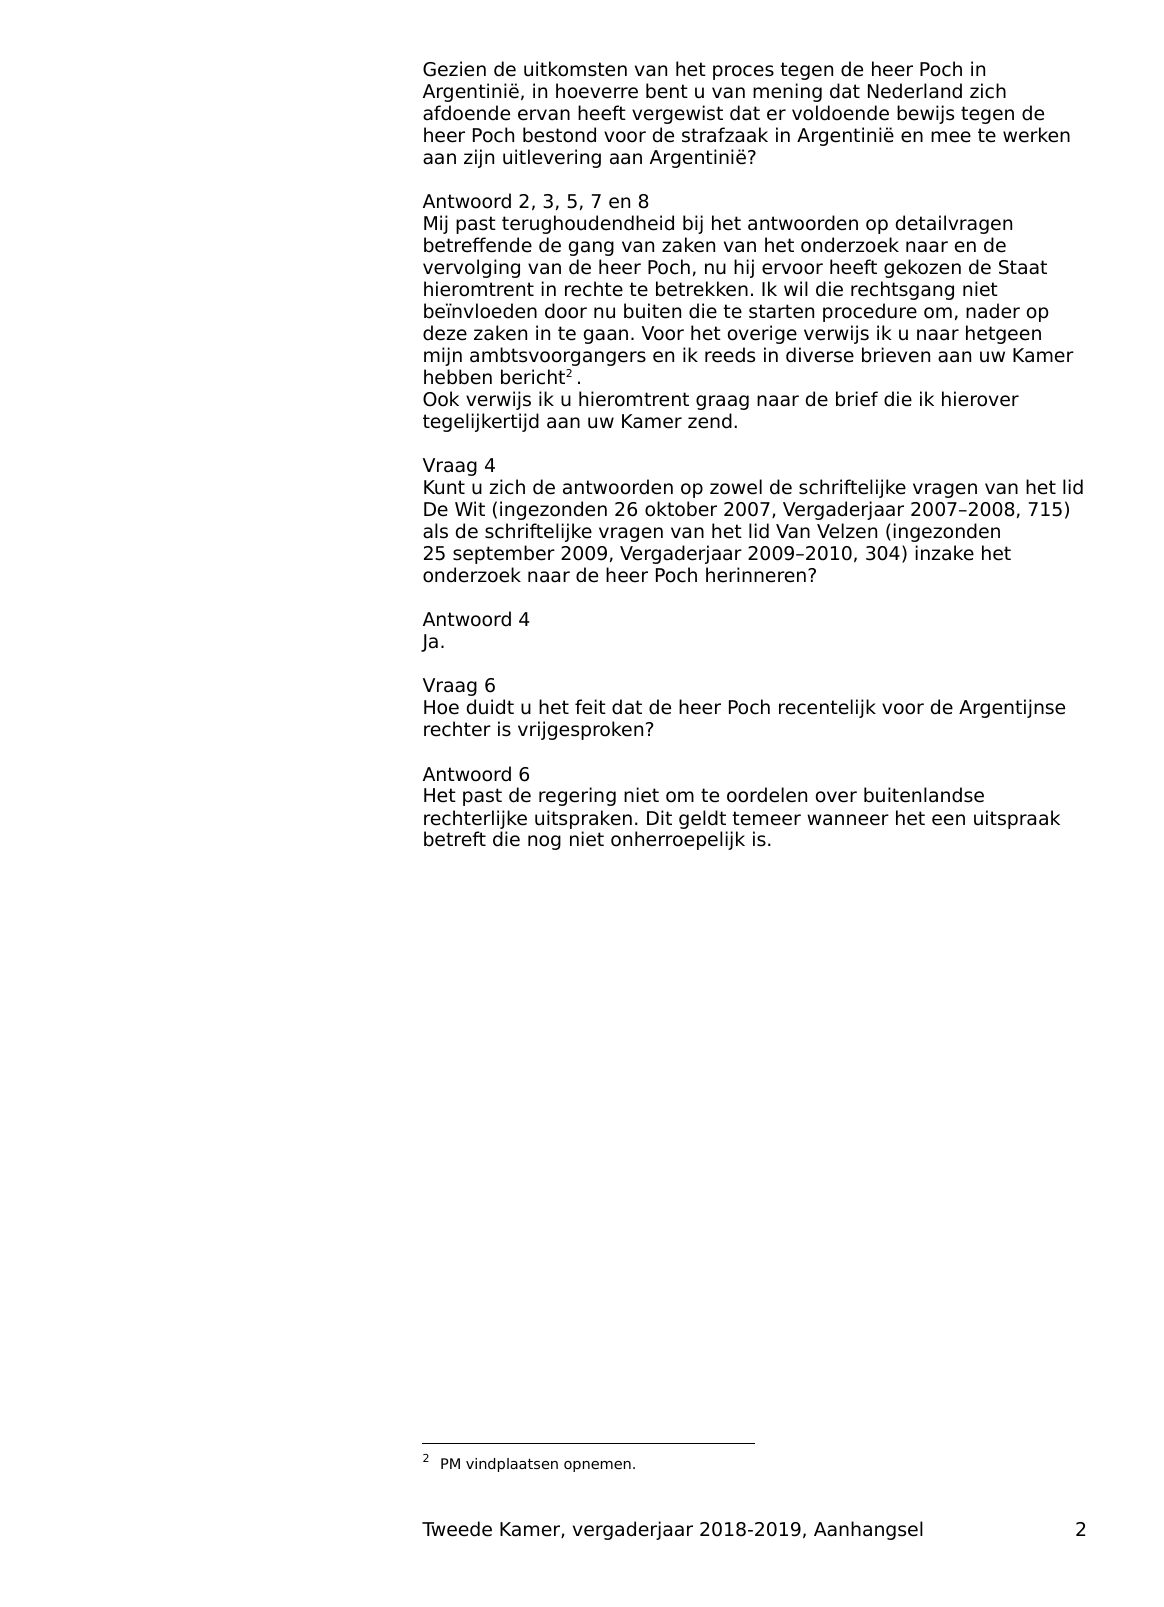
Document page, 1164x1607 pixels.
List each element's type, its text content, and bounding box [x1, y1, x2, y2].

text PM vindplaatsen opnemen. [422, 1452, 1087, 1474]
text Het past de regering niet om te oordelen over buitenlandse rechterlijke uitspraken. Dit geldt temeer wanneer het een uitspraak betreft die nog niet onherroepelijk is. [422, 785, 1087, 851]
text Antwoord 4 [422, 609, 1087, 631]
text Antwoord 6 [422, 763, 1087, 785]
text Vraag 4 [422, 455, 1087, 477]
text Ook verwijs ik u hieromtrent graag naar de brief die ik hierover tegelijkertijd aan uw Kamer zend. [422, 389, 1087, 433]
text Kunt u zich de antwoorden op zowel de schriftelijke vragen van het lid De Wit (ingezonden 26 oktober 2007, Vergaderjaar 2007–2008, 715) als de schriftelijke vragen van het lid Van Velzen (ingezonden 25 september 2009, Vergaderjaar 2009–2010, 304) inzake het onderzoek naar de heer Poch herinneren? [422, 477, 1087, 587]
text Antwoord 2, 3, 5, 7 en 8 [422, 191, 1087, 213]
text Mij past terughoudendheid bij het antwoorden op detailvragen betreffende de gang van zaken van het onderzoek naar en de vervolging van de heer Poch, nu hij ervoor heeft gekozen de Staat hieromtrent in rechte te betrekken. Ik wil die rechtsgang niet beïnvloeden door nu buiten die te starten procedure om, nader op deze zaken in te gaan. Voor het overige verwijs ik u naar hetgeen mijn ambtsvoorgangers en ik reeds in diverse brieven aan uw Kamer hebben bericht. [422, 213, 1087, 389]
text Hoe duidt u het feit dat de heer Poch recentelijk voor de Argentijnse rechter is vrijgesproken? [422, 697, 1087, 741]
text Gezien de uitkomsten van het proces tegen de heer Poch in Argentinië, in hoeverre bent u van mening dat Nederland zich afdoende ervan heeft vergewist dat er voldoende bewijs tegen de heer Poch bestond voor de strafzaak in Argentinië en mee te werken aan zijn uitlevering aan Argentinië? [422, 59, 1087, 169]
text Vraag 6 [422, 675, 1087, 697]
text Ja. [422, 631, 1087, 653]
